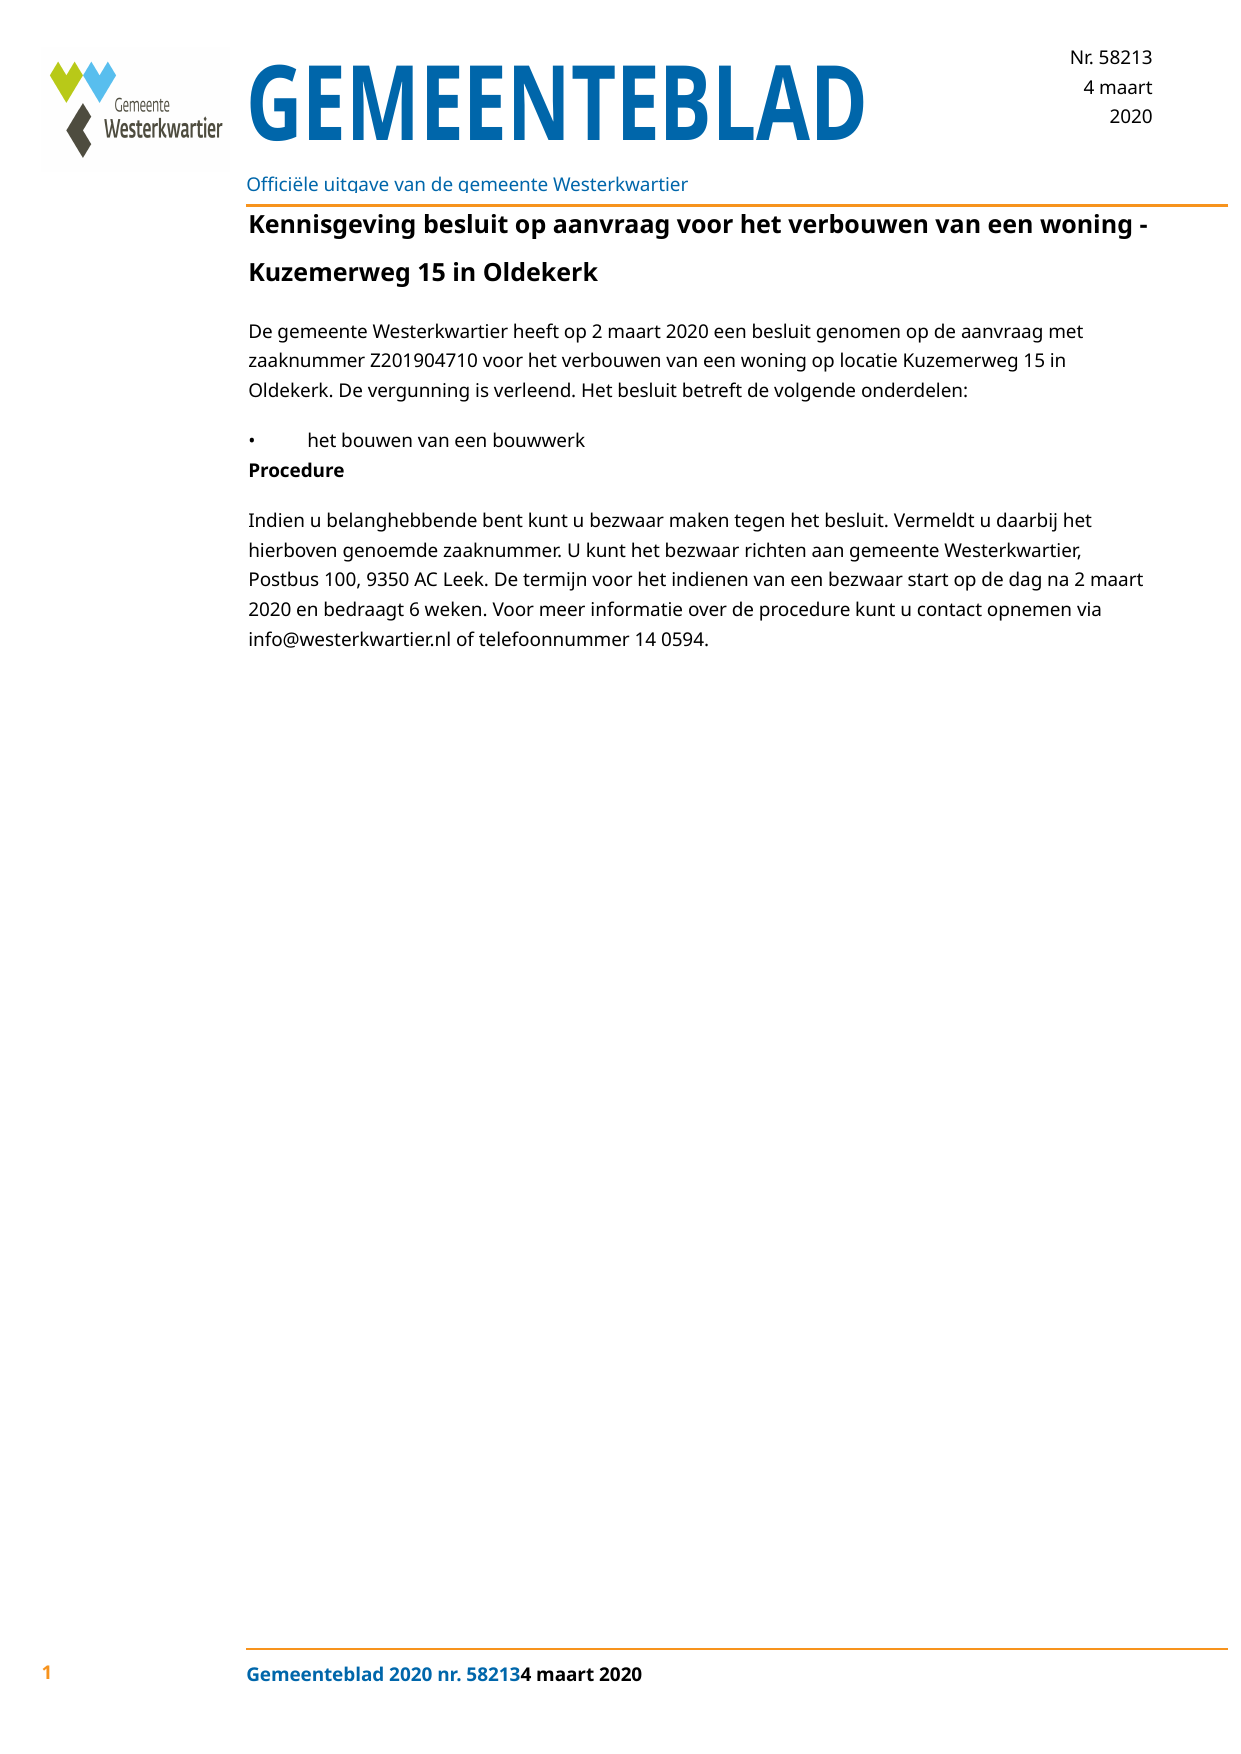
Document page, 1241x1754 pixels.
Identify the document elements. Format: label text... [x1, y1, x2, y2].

picture [41, 47, 231, 172]
list het bouwen van een bouwwerk [248, 427, 1152, 453]
text De gemeente Westerkwartier heeft op 2 maart 2020 een besluit genomen op de aanvraag met zaaknummer Z201904710 voor het verbouwen van een woning op locatie Kuzemerweg 15 in Oldekerk. De vergunning is verleend. Het besluit betreft de volgende onderdelen: [248, 318, 1152, 403]
text Kennisgeving besluit op aanvraag voor het verbouwen van een woning - Kuzemerweg 15 in Oldekerk [248, 207, 1152, 288]
text Indien u belanghebbende bent kunt u bezwaar maken tegen het besluit. Vermeldt u daarbij het hierboven genoemde zaaknummer. U kunt het bezwaar richten aan gemeente Westerkwartier, Postbus 100, 9350 AC Leek. De termijn voor het indienen van een bezwaar start op de dag na 2 maart 2020 en bedraagt 6 weken. Voor meer informatie over de procedure kunt u contact opnemen via info@westerkwartier.nl of telefoonnummer 14 0594. [248, 507, 1152, 652]
text Procedure [248, 457, 1152, 483]
